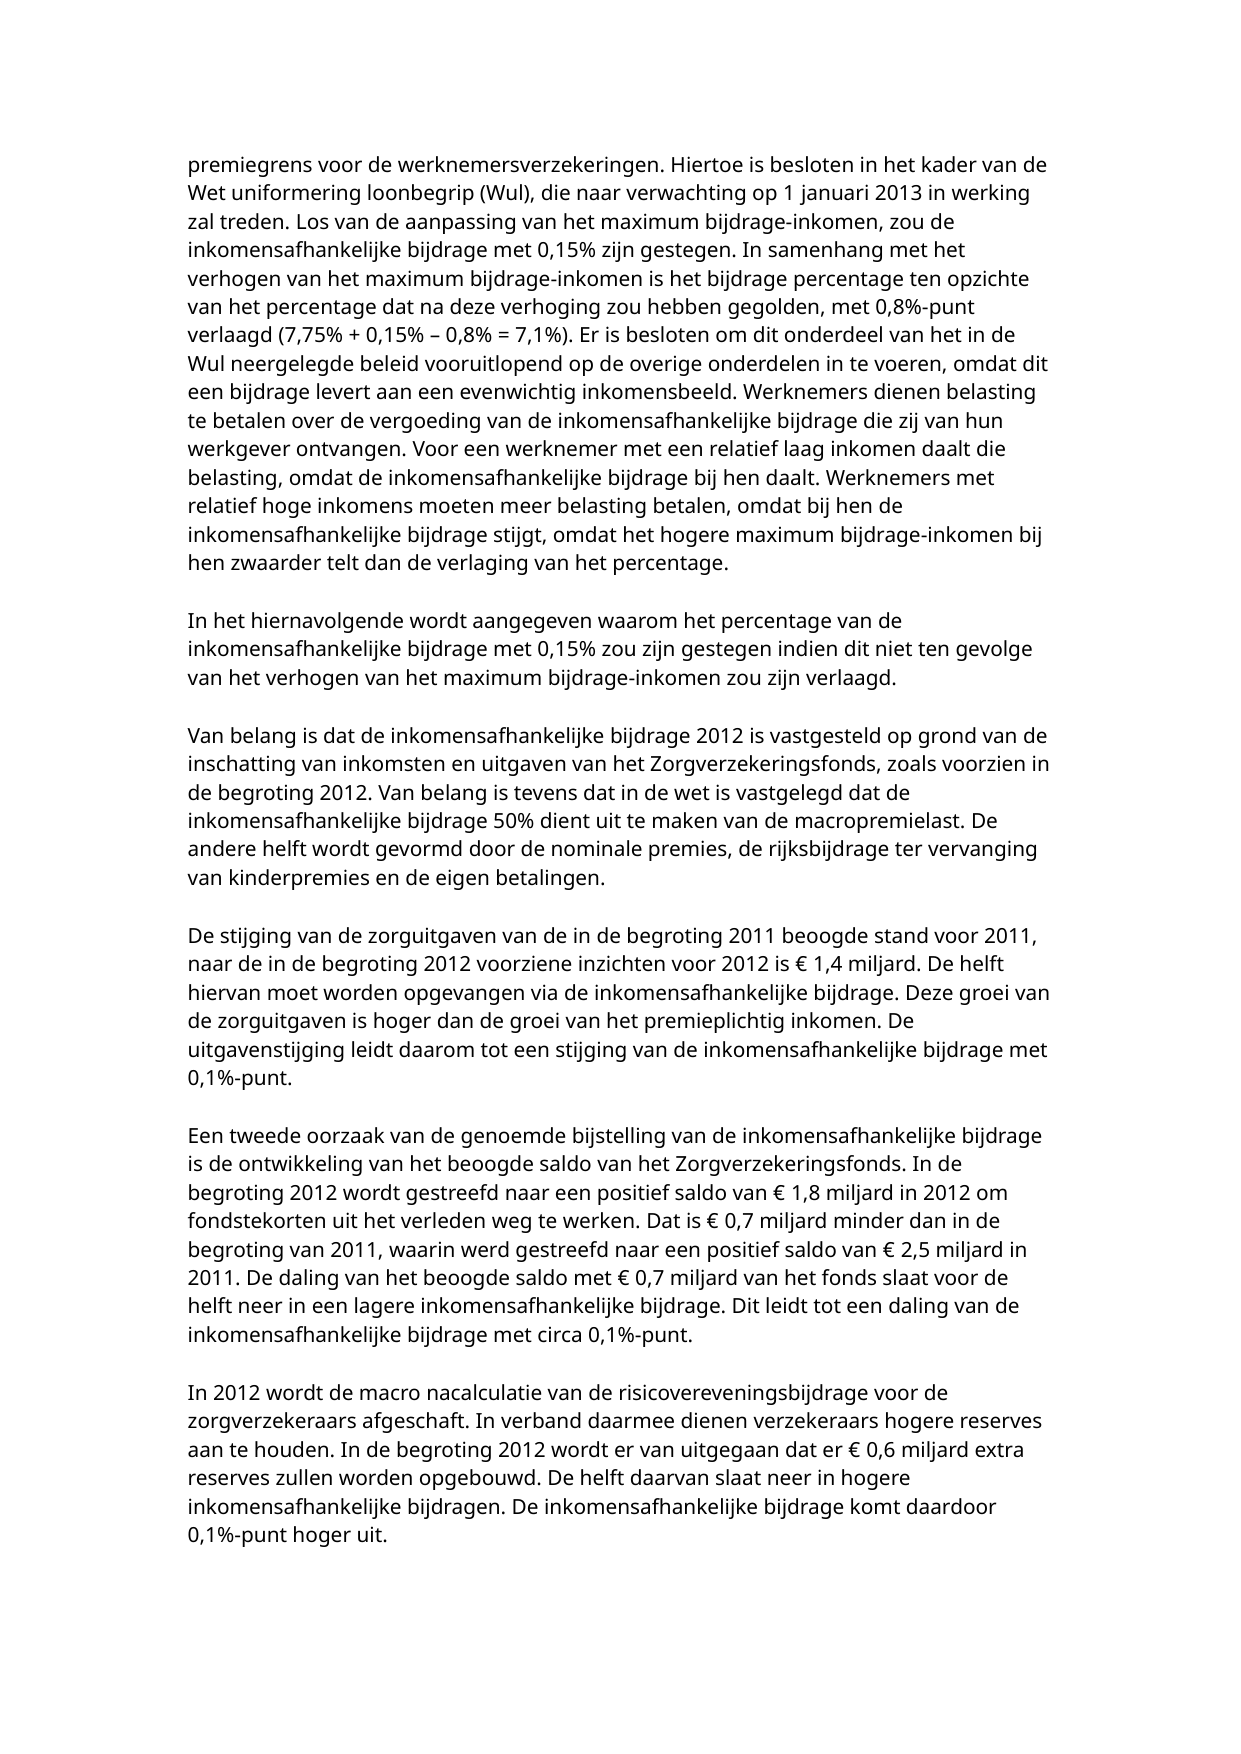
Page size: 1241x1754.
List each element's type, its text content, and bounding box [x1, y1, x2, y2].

text In het hiernavolgende wordt aangegeven waarom het percentage van de inkomensafhankelijke bijdrage met 0,15% zou zijn gestegen indien dit niet ten gevolge van het verhogen van het maximum bijdrage-inkomen zou zijn verlaagd. [187, 606, 1053, 691]
text De stijging van de zorguitgaven van de in de begroting 2011 beoogde stand voor 2011, naar de in de begroting 2012 voorziene inzichten voor 2012 is € 1,4 miljard. De helft hiervan moet worden opgevangen via de inkomensafhankelijke bijdrage. Deze groei van de zorguitgaven is hoger dan de groei van het premieplichtig inkomen. De uitgavenstijging leidt daarom tot een stijging van de inkomensafhankelijke bijdrage met 0,1%-punt. [187, 921, 1053, 1092]
text In 2012 wordt de macro nacalculatie van de risicovereveningsbijdrage voor de zorgverzekeraars afgeschaft. In verband daarmee dienen verzekeraars hogere reserves aan te houden. In de begroting 2012 wordt er van uitgegaan dat er € 0,6 miljard extra reserves zullen worden opgebouwd. De helft daarvan slaat neer in hogere inkomensafhankelijke bijdragen. De inkomensafhankelijke bijdrage komt daardoor 0,1%-punt hoger uit. [187, 1378, 1053, 1549]
text premiegrens voor de werknemersverzekeringen. Hiertoe is besloten in het kader van de Wet uniformering loonbegrip (Wul), die naar verwachting op 1 januari 2013 in werking zal treden. Los van de aanpassing van het maximum bijdrage-inkomen, zou de inkomensafhankelijke bijdrage met 0,15% zijn gestegen. In samenhang met het verhogen van het maximum bijdrage-inkomen is het bijdrage percentage ten opzichte van het percentage dat na deze verhoging zou hebben gegolden, met 0,8%-punt verlaagd (7,75% + 0,15% – 0,8% = 7,1%). Er is besloten om dit onderdeel van het in de Wul neergelegde beleid vooruitlopend op de overige onderdelen in te voeren, omdat dit een bijdrage levert aan een evenwichtig inkomensbeeld. Werknemers dienen belasting te betalen over de vergoeding van de inkomensafhankelijke bijdrage die zij van hun werkgever ontvangen. Voor een werknemer met een relatief laag inkomen daalt die belasting, omdat de inkomensafhankelijke bijdrage bij hen daalt. Werknemers met relatief hoge inkomens moeten meer belasting betalen, omdat bij hen de inkomensafhankelijke bijdrage stijgt, omdat het hogere maximum bijdrage-inkomen bij hen zwaarder telt dan de verlaging van het percentage. [187, 150, 1053, 577]
text Van belang is dat de inkomensafhankelijke bijdrage 2012 is vastgesteld op grond van de inschatting van inkomsten en uitgaven van het Zorgverzekeringsfonds, zoals voorzien in de begroting 2012. Van belang is tevens dat in de wet is vastgelegd dat de inkomensafhankelijke bijdrage 50% dient uit te maken van de macropremielast. De andere helft wordt gevormd door de nominale premies, de rijksbijdrage ter vervanging van kinderpremies en de eigen betalingen. [187, 721, 1053, 891]
text Een tweede oorzaak van de genoemde bijstelling van de inkomensafhankelijke bijdrage is de ontwikkeling van het beoogde saldo van het Zorgverzekeringsfonds. In de begroting 2012 wordt gestreefd naar een positief saldo van € 1,8 miljard in 2012 om fondstekorten uit het verleden weg te werken. Dat is € 0,7 miljard minder dan in de begroting van 2011, waarin werd gestreefd naar een positief saldo van € 2,5 miljard in 2011. De daling van het beoogde saldo met € 0,7 miljard van het fonds slaat voor de helft neer in een lagere inkomensafhankelijke bijdrage. Dit leidt tot een daling van de inkomensafhankelijke bijdrage met circa 0,1%-punt. [187, 1121, 1053, 1348]
